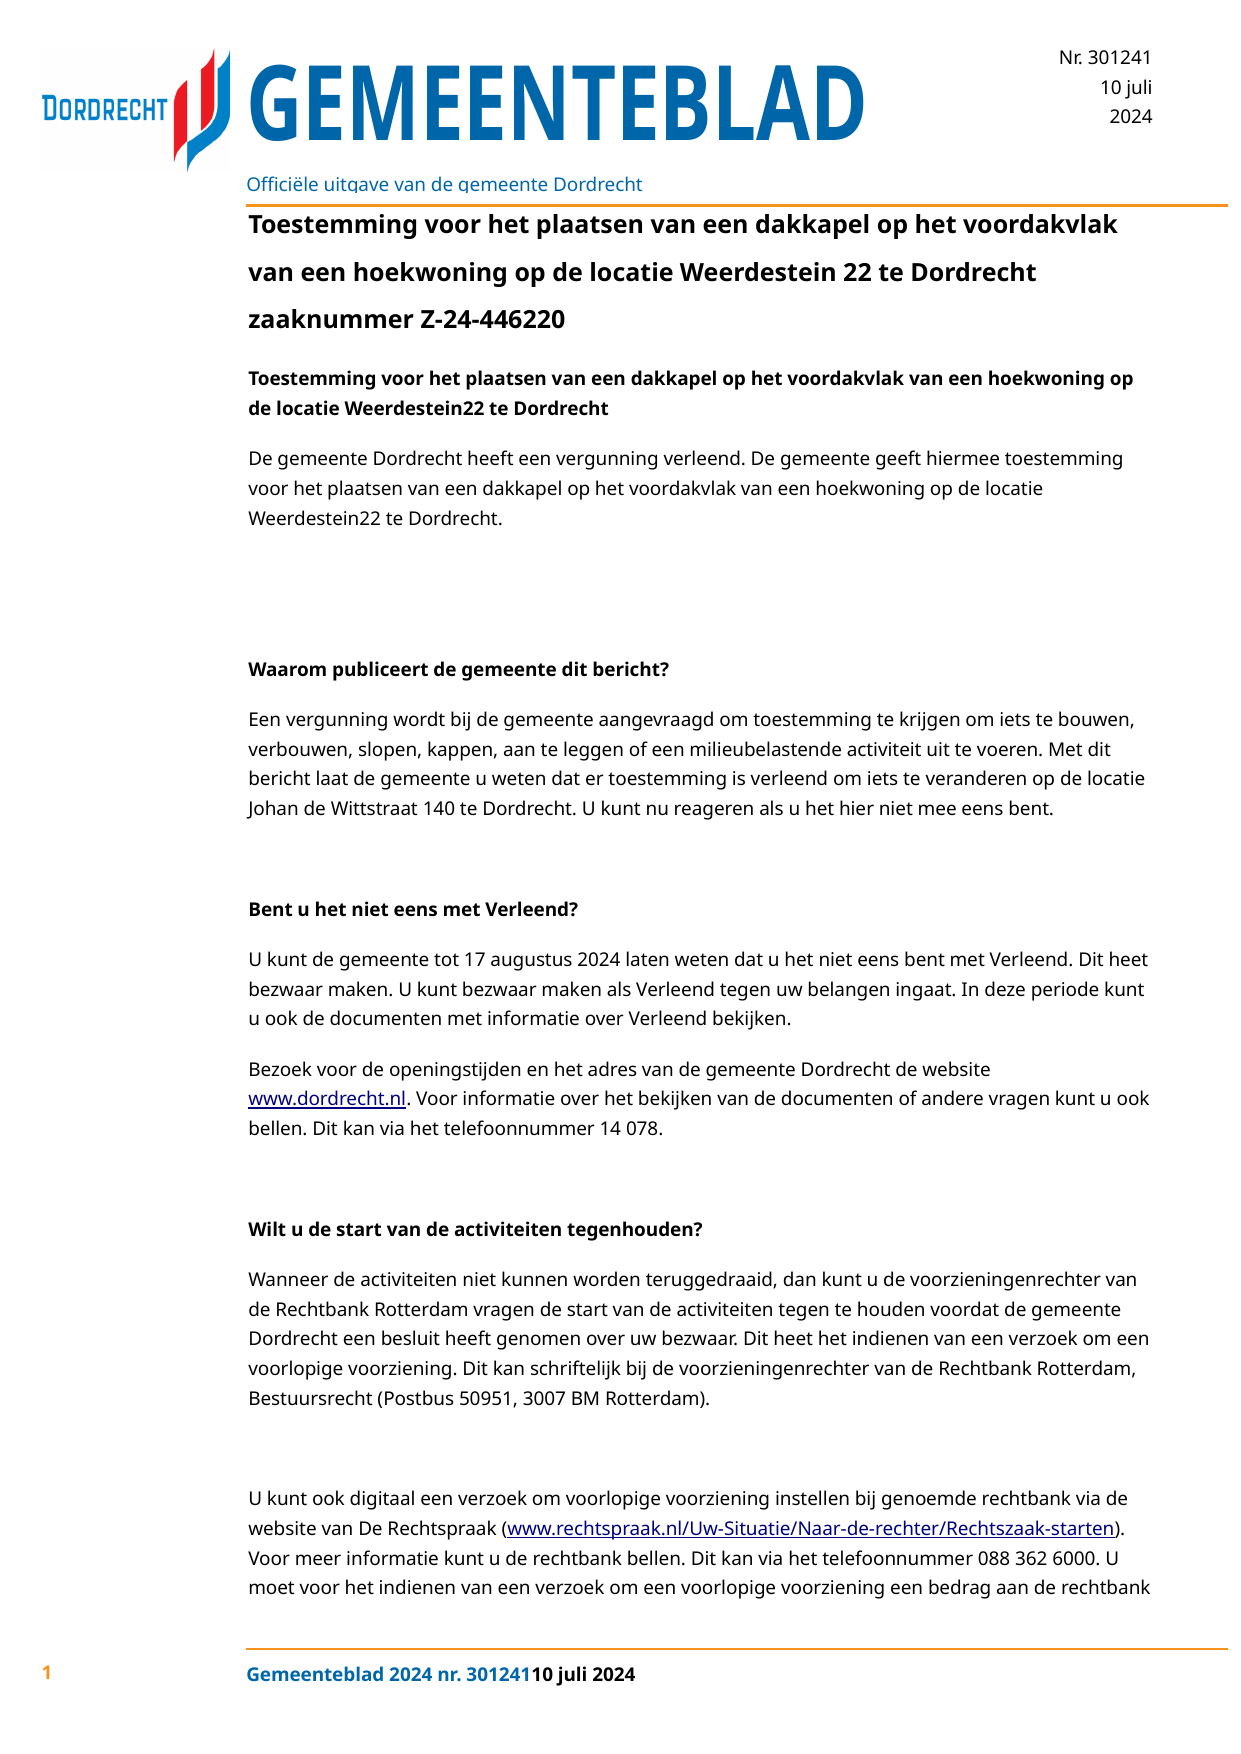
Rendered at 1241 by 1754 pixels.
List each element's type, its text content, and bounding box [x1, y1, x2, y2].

picture [41, 47, 231, 172]
text Toestemming voor het plaatsen van een dakkapel op het voordakvlak van een hoekwoning op de locatie Weerdestein22 te Dordrecht [248, 366, 1152, 421]
text U kunt ook digitaal een verzoek om voorlopige voorziening instellen bij genoemde rechtbank via de website van De Rechtspraak (www.rechtspraak.nl/Uw-Situatie/Naar-de-rechter/Rechtszaak-starten). Voor meer informatie kunt u de rechtbank bellen. Dit kan via het telefoonnummer 088 362 6000. U moet voor het indienen van een verzoek om een voorlopige voorziening een bedrag aan de rechtbank [248, 1486, 1152, 1600]
text Wilt u de start van de activiteiten tegenhouden? [248, 1216, 1152, 1242]
text U kunt de gemeente tot 17 augustus 2024 laten weten dat u het niet eens bent met Verleend. Dit heet bezwaar maken. U kunt bezwaar maken als Verleend tegen uw belangen ingaat. In deze periode kunt u ook de documenten met informatie over Verleend bekijken. [248, 946, 1152, 1031]
text Toestemming voor het plaatsen van een dakkapel op het voordakvlak van een hoekwoning op de locatie Weerdestein 22 te Dordrecht zaaknummer Z-24-446220 [248, 207, 1152, 336]
text Een vergunning wordt bij de gemeente aangevraagd om toestemming te krijgen om iets te bouwen, verbouwen, slopen, kappen, aan te leggen of een milieubelastende activiteit uit te voeren. Met dit bericht laat de gemeente u weten dat er toestemming is verleend om iets te veranderen op de locatie Johan de Wittstraat 140 te Dordrecht. U kunt nu reageren als u het hier niet mee eens bent. [248, 706, 1152, 821]
text Wanneer de activiteiten niet kunnen worden teruggedraaid, dan kunt u de voorzieningenrechter van de Rechtbank Rotterdam vragen de start van de activiteiten tegen te houden voordat de gemeente Dordrecht een besluit heeft genomen over uw bezwaar. Dit heet het indienen van een verzoek om een voorlopige voorziening. Dit kan schriftelijk bij de voorzieningenrechter van de Rechtbank Rotterdam, Bestuursrecht (Postbus 50951, 3007 BM Rotterdam). [248, 1266, 1152, 1410]
text Bent u het niet eens met Verleend? [248, 896, 1152, 922]
text Bezoek voor de openingstijden en het adres van de gemeente Dordrecht de website www.dordrecht.nl. Voor informatie over het bekijken van de documenten of andere vragen kunt u ook bellen. Dit kan via het telefoonnummer 14 078. [248, 1056, 1152, 1141]
text De gemeente Dordrecht heeft een vergunning verleend. De gemeente geeft hiermee toestemming voor het plaatsen van een dakkapel op het voordakvlak van een hoekwoning op de locatie Weerdestein22 te Dordrecht. [248, 446, 1152, 530]
text Waarom publiceert de gemeente dit bericht? [248, 656, 1152, 682]
